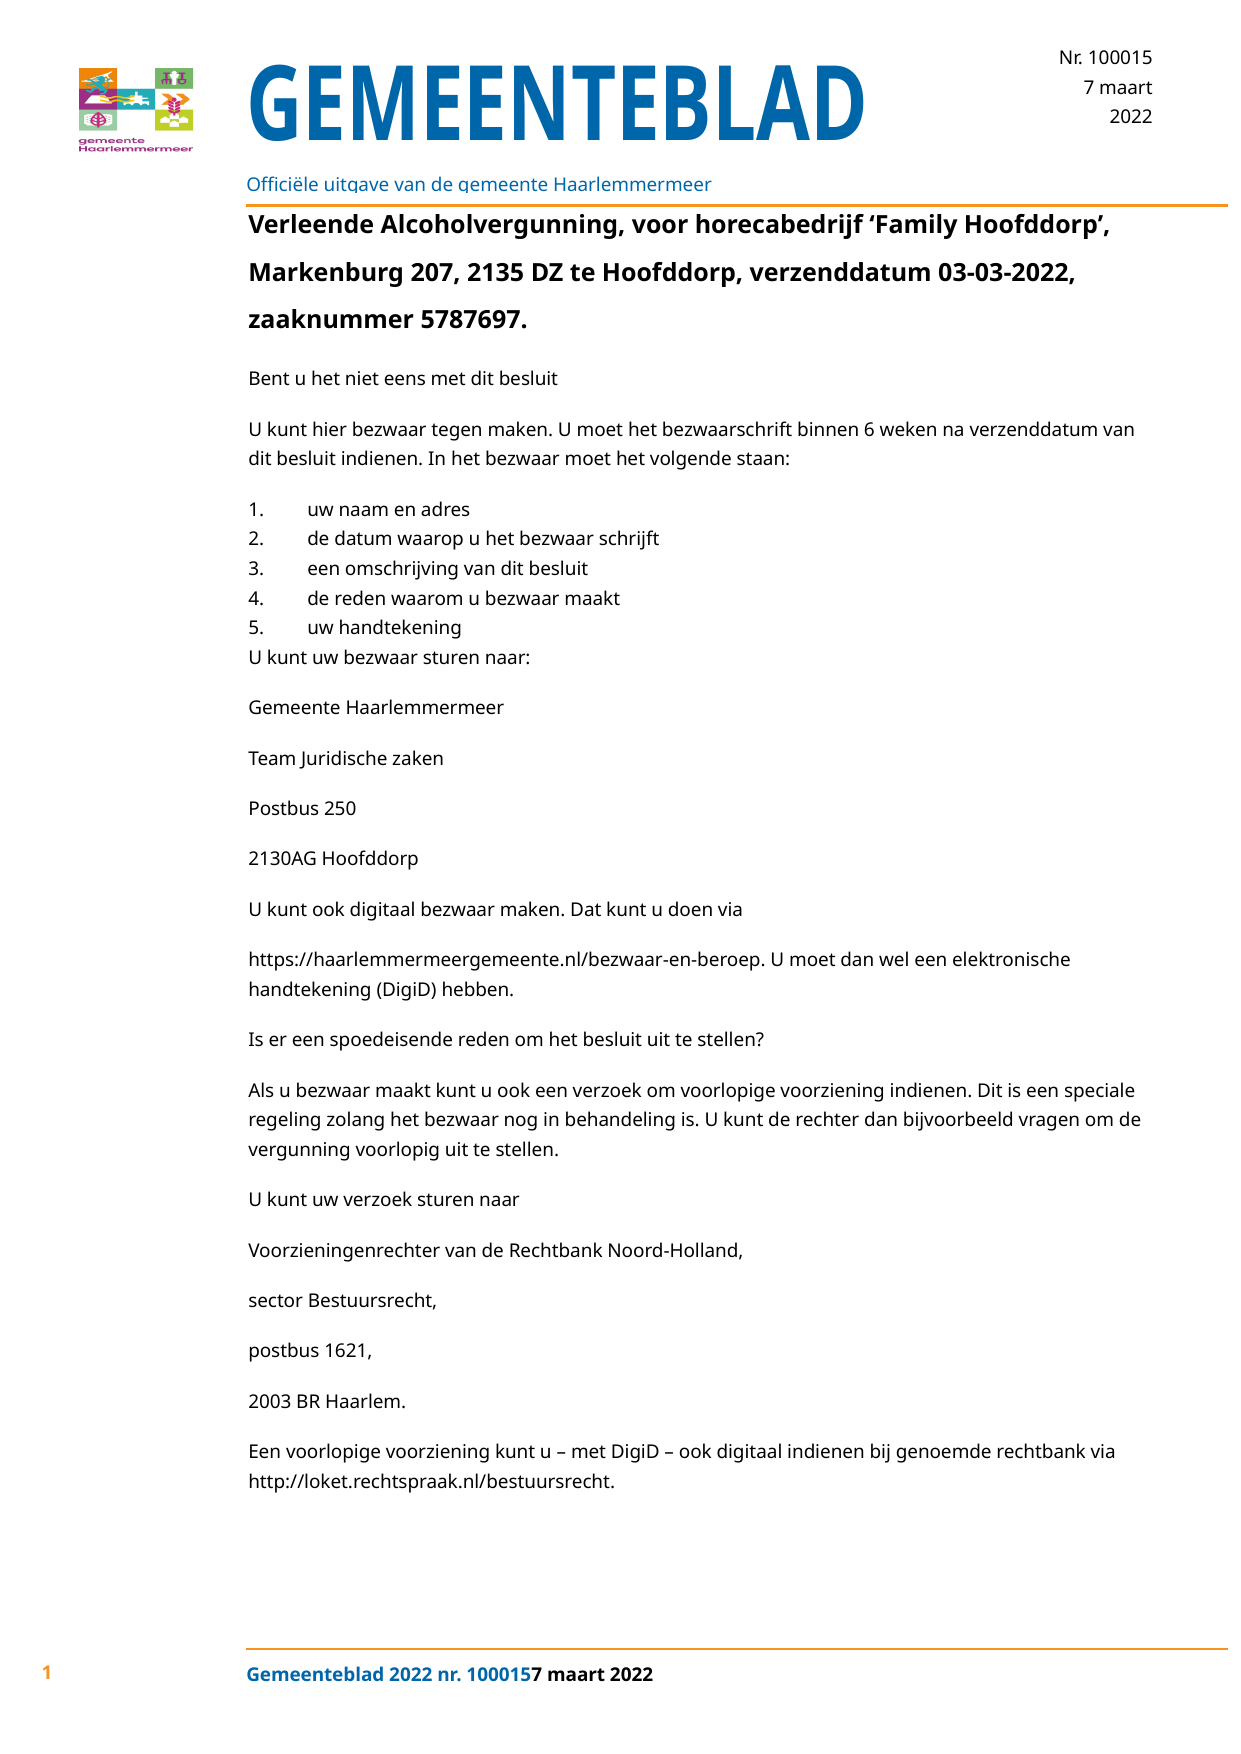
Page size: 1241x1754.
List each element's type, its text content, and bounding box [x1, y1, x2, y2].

text U kunt hier bezwaar tegen maken. U moet het bezwaarschrift binnen 6 weken na verzenddatum van dit besluit indienen. In het bezwaar moet het volgende staan: [248, 416, 1152, 471]
text Team Juridische zaken [248, 745, 1152, 770]
list de reden waarom u bezwaar maakt [248, 585, 1152, 610]
text Als u bezwaar maakt kunt u ook een verzoek om voorlopige voorziening indienen. Dit is een speciale regeling zolang het bezwaar nog in behandeling is. U kunt de rechter dan bijvoorbeeld vragen om de vergunning voorlopig uit te stellen. [248, 1077, 1152, 1162]
text Verleende Alcoholvergunning, voor horecabedrijf ‘Family Hoofddorp’, Markenburg 207, 2135 DZ te Hoofddorp, verzenddatum 03-03-2022, zaaknummer 5787697. [248, 207, 1152, 336]
list een omschrijving van dit besluit [248, 555, 1152, 581]
text 2003 BR Haarlem. [248, 1388, 1152, 1414]
text https://haarlemmermeergemeente.nl/bezwaar-en-beroep. U moet dan wel een elektronische handtekening (DigiD) hebben. [248, 946, 1152, 1002]
text U kunt ook digitaal bezwaar maken. Dat kunt u doen via [248, 896, 1152, 922]
text Voorzieningenrechter van de Rechtbank Noord-Holland, [248, 1237, 1152, 1262]
list de datum waarop u het bezwaar schrijft [248, 526, 1152, 551]
text 2130AG Hoofddorp [248, 846, 1152, 871]
text Postbus 250 [248, 795, 1152, 821]
text Bent u het niet eens met dit besluit [248, 366, 1152, 391]
text Gemeente Haarlemmermeer [248, 694, 1152, 720]
text sector Bestuursrecht, [248, 1287, 1152, 1313]
list uw naam en adres [248, 496, 1152, 522]
text Is er een spoedeisende reden om het besluit uit te stellen? [248, 1026, 1152, 1052]
text U kunt uw verzoek sturen naar [248, 1186, 1152, 1212]
text postbus 1621, [248, 1338, 1152, 1363]
picture [41, 47, 231, 172]
text Een voorlopige voorziening kunt u – met DigiD – ook digitaal indienen bij genoemde rechtbank via http://loket.rechtspraak.nl/bestuursrecht. [248, 1438, 1152, 1494]
list uw handtekening [248, 614, 1152, 640]
text U kunt uw bezwaar sturen naar: [248, 644, 1152, 669]
